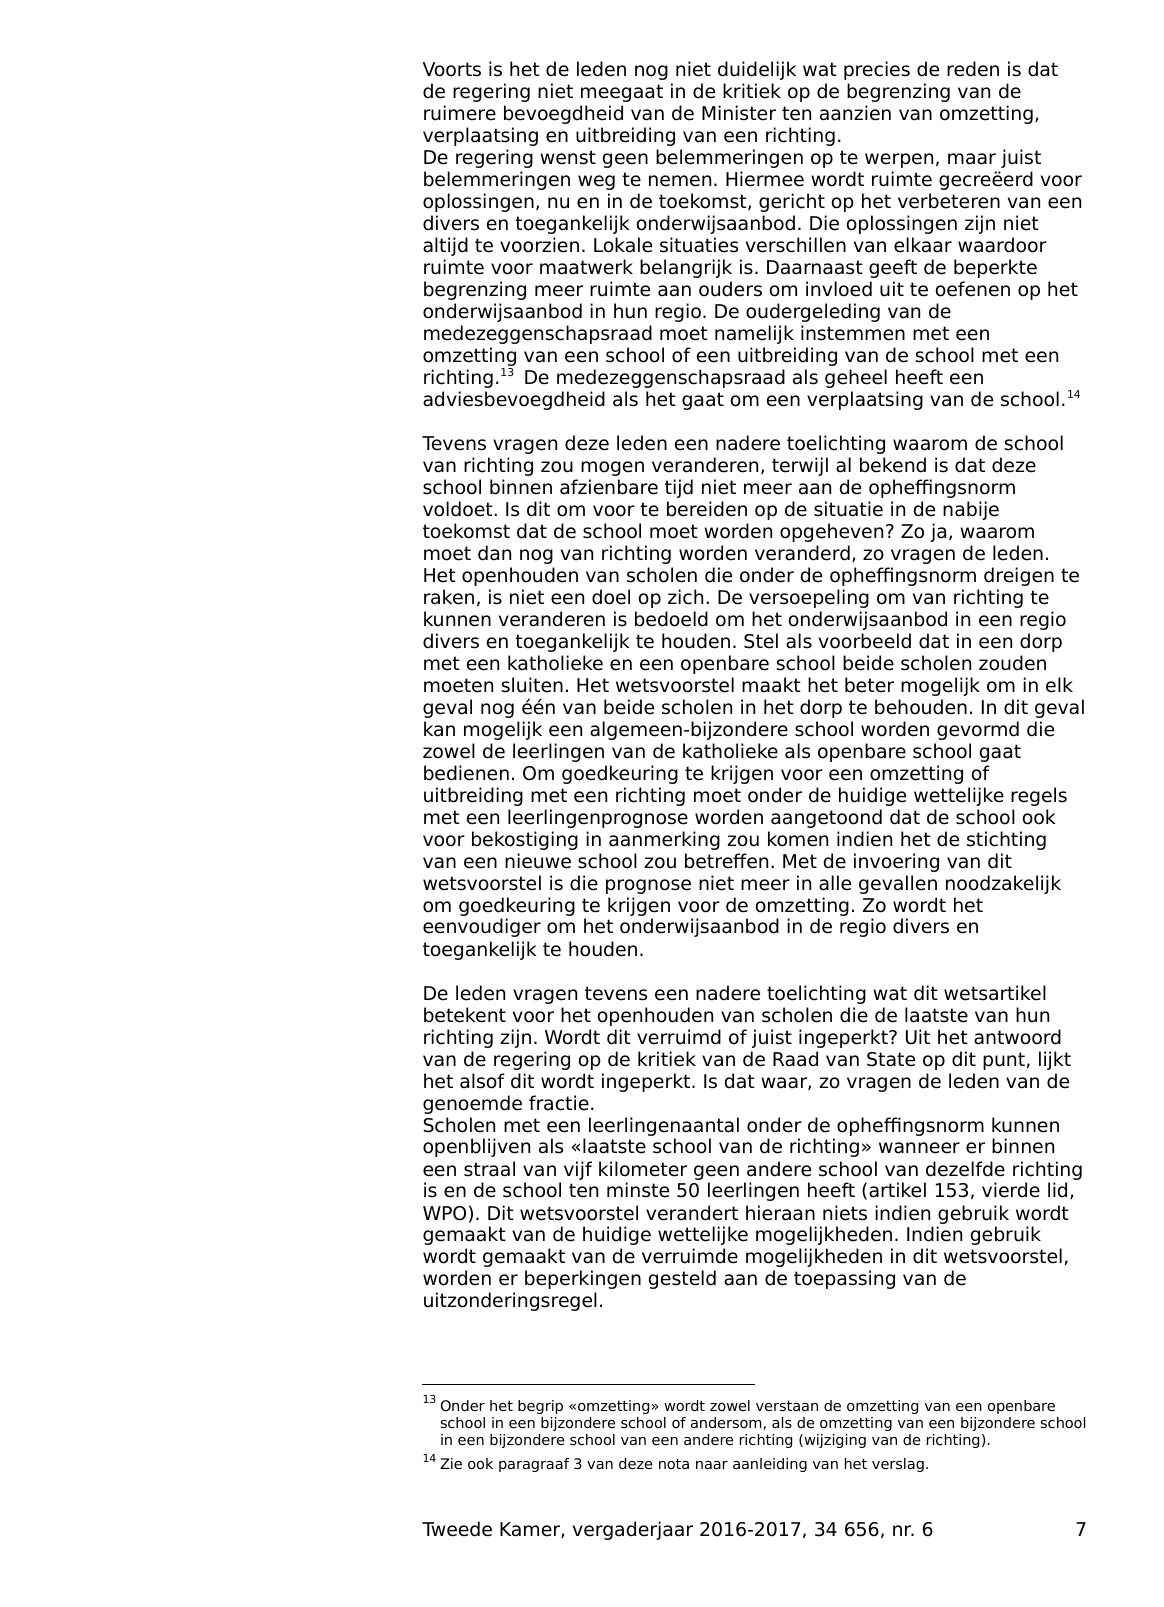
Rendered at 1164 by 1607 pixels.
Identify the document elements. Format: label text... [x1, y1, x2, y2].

text Het openhouden van scholen die onder de opheffingsnorm dreigen te raken, is niet een doel op zich. De versoepeling om van richting te kunnen veranderen is bedoeld om het onderwijsaanbod in een regio divers en toegankelijk te houden. Stel als voorbeeld dat in een dorp met een katholieke en een openbare school beide scholen zouden moeten sluiten. Het wetsvoorstel maakt het beter mogelijk om in elk geval nog één van beide scholen in het dorp te behouden. In dit geval kan mogelijk een algemeen-bijzondere school worden gevormd die zowel de leerlingen van de katholieke als openbare school gaat bedienen. Om goedkeuring te krijgen voor een omzetting of uitbreiding met een richting moet onder de huidige wettelijke regels met een leerlingenprognose worden aangetoond dat de school ook voor bekostiging in aanmerking zou komen indien het de stichting van een nieuwe school zou betreffen. Met de invoering van dit wetsvoorstel is die prognose niet meer in alle gevallen noodzakelijk om goedkeuring te krijgen voor de omzetting. Zo wordt het eenvoudiger om het onderwijsaanbod in de regio divers en toegankelijk te houden. [422, 565, 1087, 960]
text Scholen met een leerlingenaantal onder de opheffingsnorm kunnen openblijven als «laatste school van de richting» wanneer er binnen een straal van vijf kilometer geen andere school van dezelfde richting is en de school ten minste 50 leerlingen heeft (artikel 153, vierde lid, WPO). Dit wetsvoorstel verandert hieraan niets indien gebruik wordt gemaakt van de huidige wettelijke mogelijkheden. Indien gebruik wordt gemaakt van de verruimde mogelijkheden in dit wetsvoorstel, worden er beperkingen gesteld aan de toepassing van de uitzonderingsregel. [422, 1114, 1087, 1312]
text Onder het begrip «omzetting» wordt zowel verstaan de omzetting van een openbare school in een bijzondere school of andersom, als de omzetting van een bijzondere school in een bijzondere school van een andere richting (wijziging van de richting). [422, 1393, 1087, 1449]
text Tevens vragen deze leden een nadere toelichting waarom de school van richting zou mogen veranderen, terwijl al bekend is dat deze school binnen afzienbare tijd niet meer aan de opheffingsnorm voldoet. Is dit om voor te bereiden op de situatie in de nabije toekomst dat de school moet worden opgeheven? Zo ja, waarom moet dan nog van richting worden veranderd, zo vragen de leden. [422, 433, 1087, 565]
text De regering wenst geen belemmeringen op te werpen, maar juist belemmeringen weg te nemen. Hiermee wordt ruimte gecreëerd voor oplossingen, nu en in de toekomst, gericht op het verbeteren van een divers en toegankelijk onderwijsaanbod. Die oplossingen zijn niet altijd te voorzien. Lokale situaties verschillen van elkaar waardoor ruimte voor maatwerk belangrijk is. Daarnaast geeft de beperkte begrenzing meer ruimte aan ouders om invloed uit te oefenen op het onderwijsaanbod in hun regio. De oudergeleding van de medezeggenschapsraad moet namelijk instemmen met een omzetting van een school of een uitbreiding van de school met een richting. De medezeggenschapsraad als geheel heeft een adviesbevoegdheid als het gaat om een verplaatsing van de school. [422, 147, 1087, 411]
text Voorts is het de leden nog niet duidelijk wat precies de reden is dat de regering niet meegaat in de kritiek op de begrenzing van de ruimere bevoegdheid van de Minister ten aanzien van omzetting, verplaatsing en uitbreiding van een richting. [422, 59, 1087, 147]
text De leden vragen tevens een nadere toelichting wat dit wetsartikel betekent voor het openhouden van scholen die de laatste van hun richting zijn. Wordt dit verruimd of juist ingeperkt? Uit het antwoord van de regering op de kritiek van de Raad van State op dit punt, lijkt het alsof dit wordt ingeperkt. Is dat waar, zo vragen de leden van de genoemde fractie. [422, 983, 1087, 1114]
text Zie ook paragraaf 3 van deze nota naar aanleiding van het verslag. [422, 1452, 1087, 1474]
